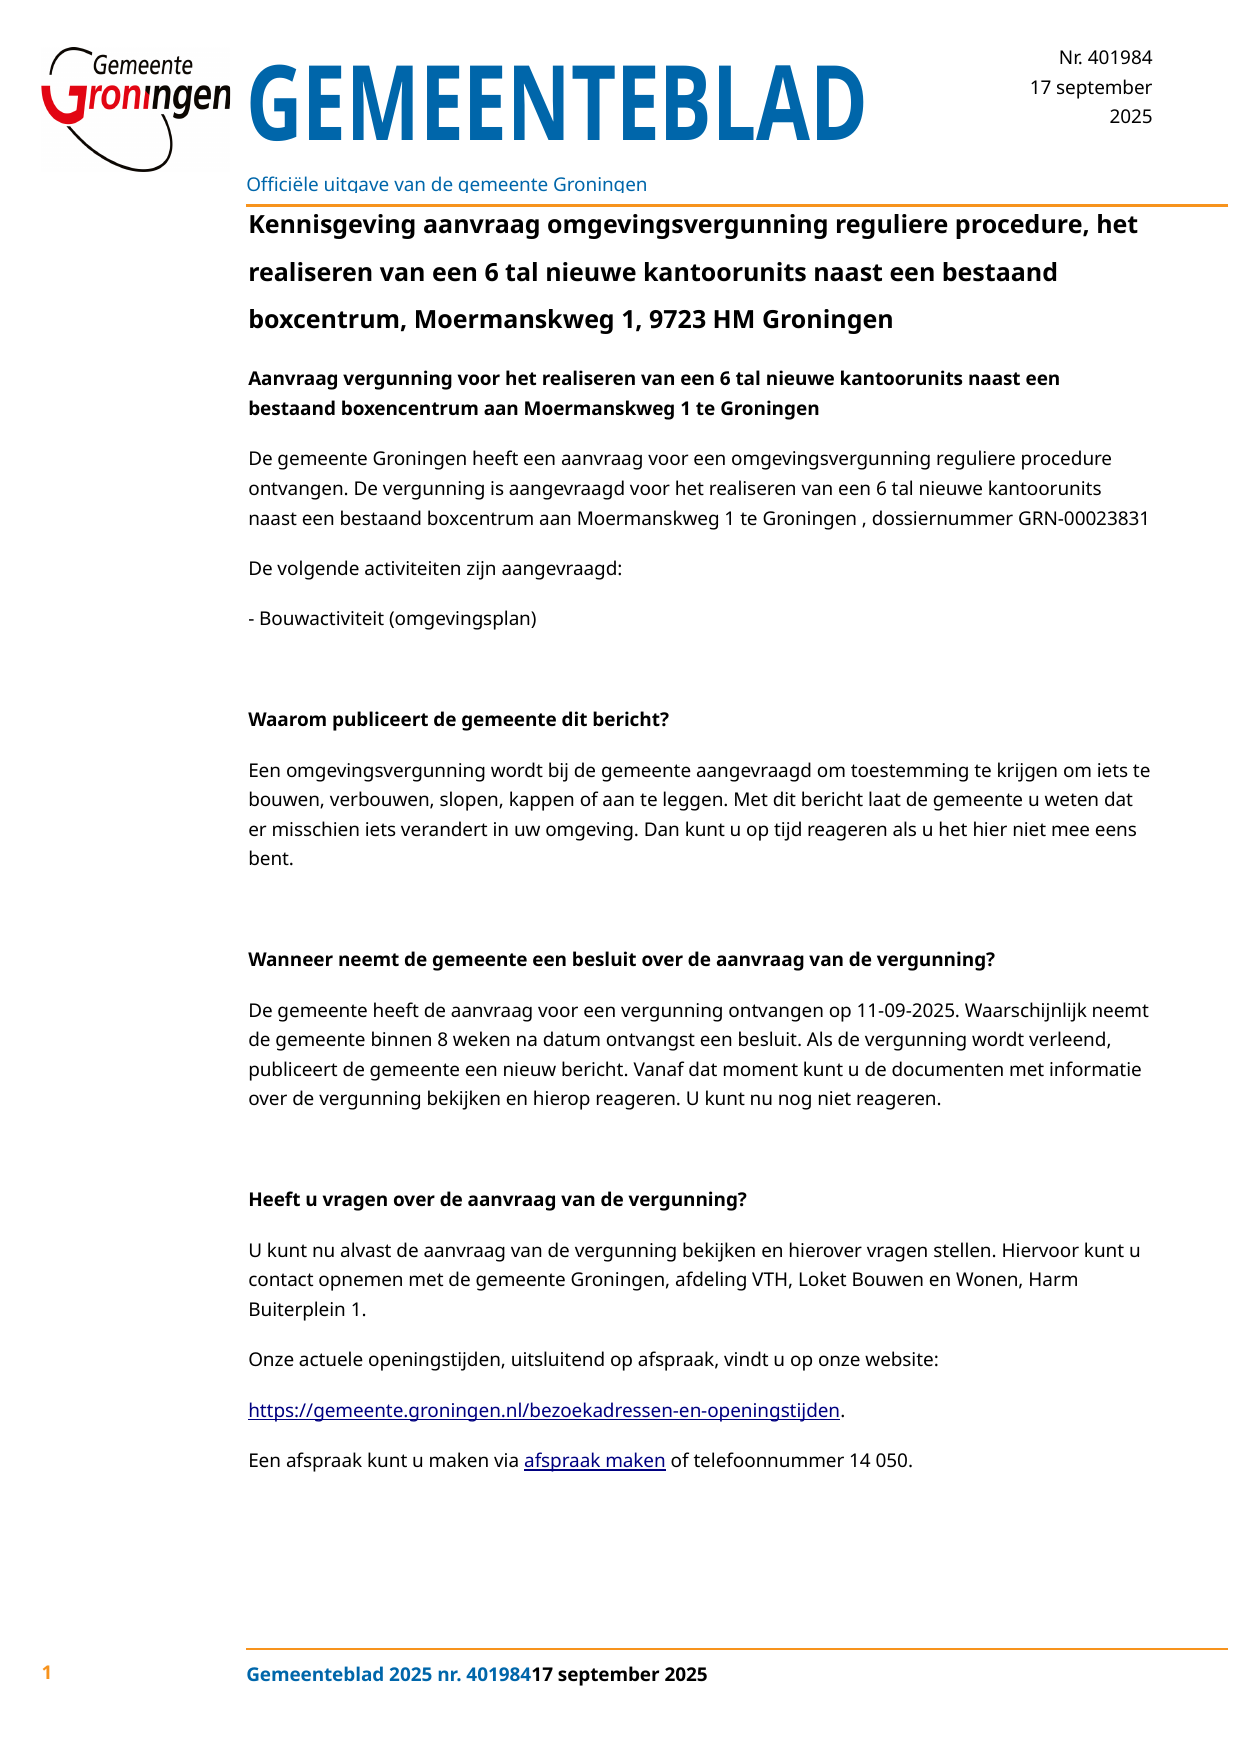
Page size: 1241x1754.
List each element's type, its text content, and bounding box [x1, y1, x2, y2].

text De volgende activiteiten zijn aangevraagd: [248, 555, 1152, 581]
text Een afspraak kunt u maken via afspraak maken of telefoonnummer 14 050. [248, 1447, 1152, 1473]
text Onze actuele openingstijden, uitsluitend op afspraak, vindt u op onze website: [248, 1346, 1152, 1372]
text Aanvraag vergunning voor het realiseren van een 6 tal nieuwe kantoorunits naast een bestaand boxencentrum aan Moermanskweg 1 te Groningen [248, 366, 1152, 421]
text - Bouwactiviteit (omgevingsplan) [248, 606, 1152, 631]
text Kennisgeving aanvraag omgevingsvergunning reguliere procedure, het realiseren van een 6 tal nieuwe kantoorunits naast een bestaand boxcentrum, Moermanskweg 1, 9723 HM Groningen [248, 207, 1152, 336]
text Heeft u vragen over de aanvraag van de vergunning? [248, 1186, 1152, 1212]
text U kunt nu alvast de aanvraag van de vergunning bekijken en hierover vragen stellen. Hiervoor kunt u contact opnemen met de gemeente Groningen, afdeling VTH, Loket Bouwen en Wonen, Harm Buiterplein 1. [248, 1237, 1152, 1322]
text Een omgevingsvergunning wordt bij de gemeente aangevraagd om toestemming te krijgen om iets te bouwen, verbouwen, slopen, kappen of aan te leggen. Met dit bericht laat de gemeente u weten dat er misschien iets verandert in uw omgeving. Dan kunt u op tijd reageren als u het hier niet mee eens bent. [248, 757, 1152, 871]
text De gemeente Groningen heeft een aanvraag voor een omgevingsvergunning reguliere procedure ontvangen. De vergunning is aangevraagd voor het realiseren van een 6 tal nieuwe kantoorunits naast een bestaand boxcentrum aan Moermanskweg 1 te Groningen , dossiernummer GRN-00023831 [248, 446, 1152, 530]
text De gemeente heeft de aanvraag voor een vergunning ontvangen op 11-09-2025. Waarschijnlijk neemt de gemeente binnen 8 weken na datum ontvangst een besluit. Als de vergunning wordt verleend, publiceert de gemeente een nieuw bericht. Vanaf dat moment kunt u de documenten met informatie over de vergunning bekijken en hierop reageren. U kunt nu nog niet reageren. [248, 997, 1152, 1111]
text Wanneer neemt de gemeente een besluit over de aanvraag van de vergunning? [248, 946, 1152, 972]
text https://gemeente.groningen.nl/bezoekadressen-en-openingstijden. [248, 1397, 1152, 1422]
picture [41, 47, 231, 172]
text Waarom publiceert de gemeente dit bericht? [248, 706, 1152, 732]
